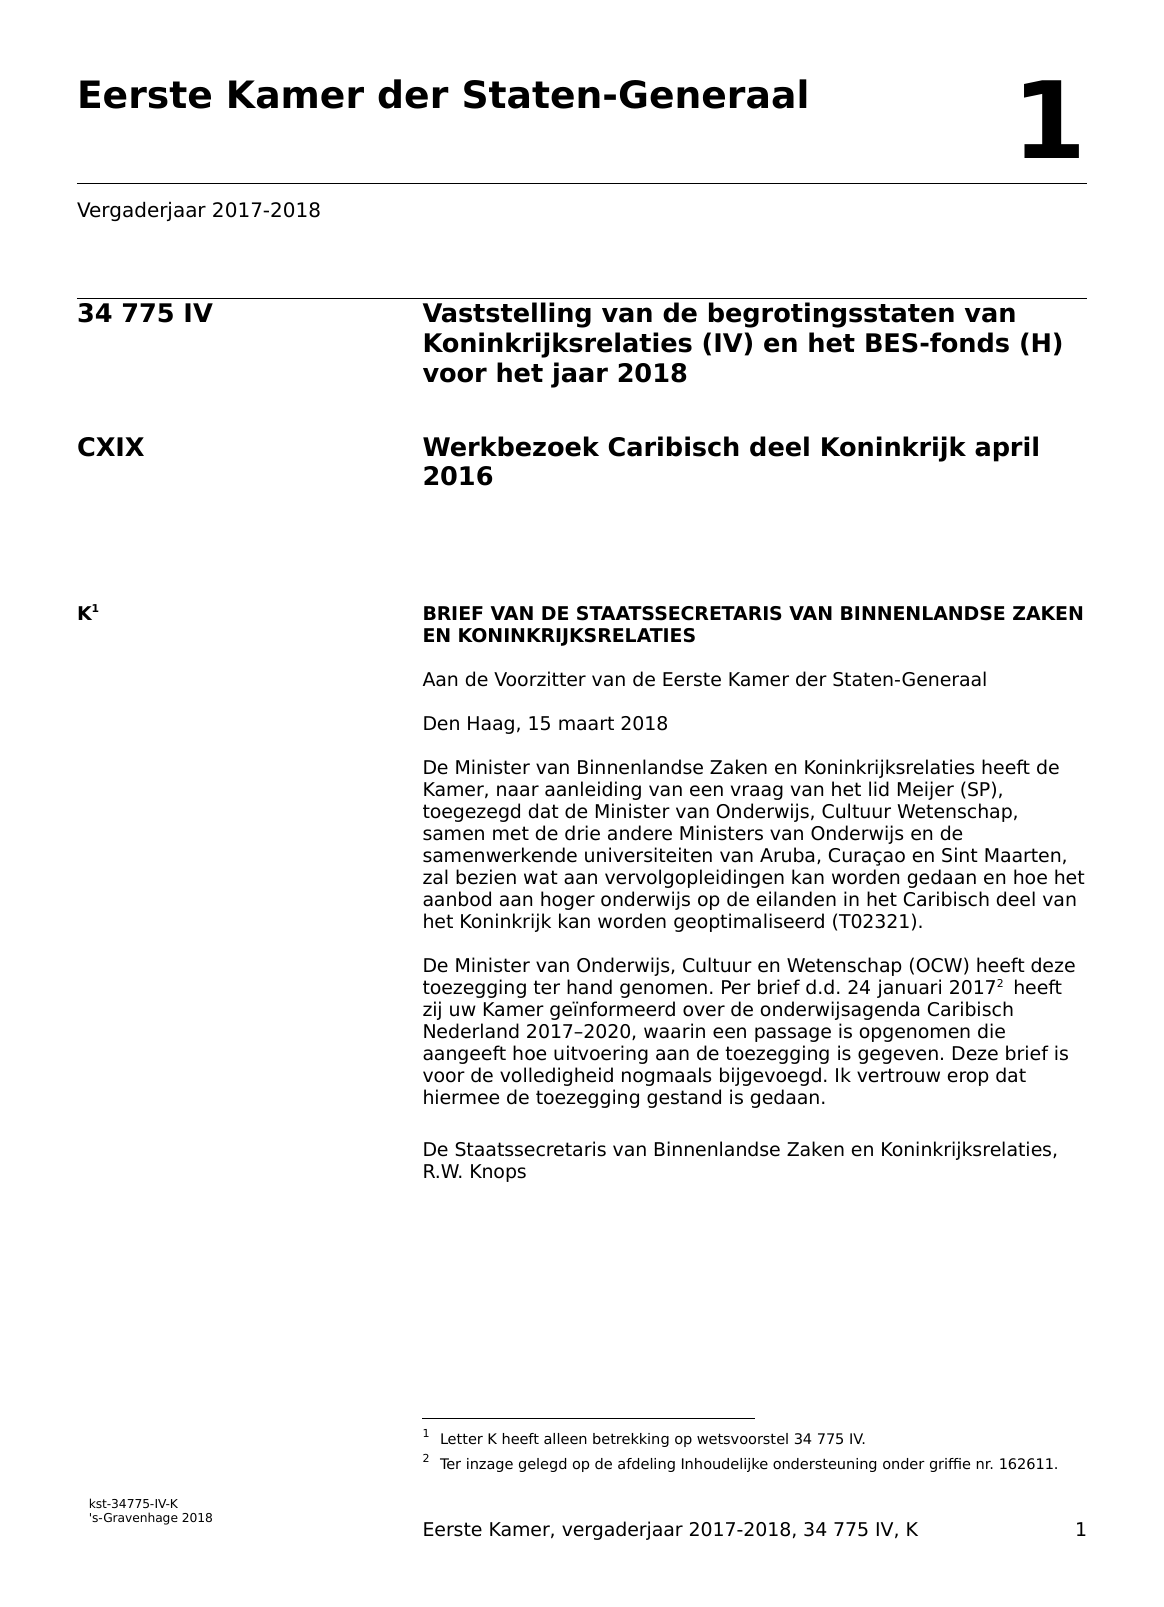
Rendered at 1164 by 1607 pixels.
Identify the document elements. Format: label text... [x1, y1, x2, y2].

subtitle CXIX Werkbezoek Caribisch deel Koninkrijk april 2016 [77, 432, 1087, 492]
text De Staatssecretaris van Binnenlandse Zaken en Koninkrijksrelaties, R.W. Knops [422, 1139, 1087, 1183]
text De Minister van Binnenlandse Zaken en Koninkrijksrelaties heeft de Kamer, naar aanleiding van een vraag van het lid Meijer (SP), toegezegd dat de Minister van Onderwijs, Cultuur Wetenschap, samen met de drie andere Ministers van Onderwijs en de samenwerkende universiteiten van Aruba, Curaçao en Sint Maarten, zal bezien wat aan vervolgopleidingen kan worden gedaan en hoe het aanbod aan hoger onderwijs op de eilanden in het Caribisch deel van het Koninkrijk kan worden geoptimaliseerd (T02321). [422, 757, 1087, 933]
text Letter K heeft alleen betrekking op wetsvoorstel 34 775 IV. [422, 1427, 1087, 1449]
subtitle 34 775 IV Vaststelling van de begrotingsstaten van Koninkrijksrelaties (IV) en het BES-fonds (H) voor het jaar 2018 [77, 299, 1087, 388]
text De Minister van Onderwijs, Cultuur en Wetenschap (OCW) heeft deze toezegging ter hand genomen. Per brief d.d. 24 januari 2017 heeft zij uw Kamer geïnformeerd over de onderwijsagenda Caribisch Nederland 2017–2020, waarin een passage is opgenomen die aangeeft hoe uitvoering aan de toezegging is gegeven. Deze brief is voor de volledigheid nogmaals bijgevoegd. Ik vertrouw erop dat hiermee de toezegging gestand is gedaan. [422, 955, 1087, 1109]
table_cell Vergaderjaar 2017-2018 [77, 184, 1087, 298]
table_header 1 [886, 59, 1087, 183]
text 's-Gravenhage 2018 [88, 1511, 323, 1525]
text kst-34775-IV-K [88, 1497, 323, 1511]
table_header Eerste Kamer der Staten-Generaal [77, 59, 886, 183]
subtitle K BRIEF VAN DE STAATSSECRETARIS VAN BINNENLANDSE ZAKEN EN KONINKRIJKSRELATIES [77, 603, 1087, 647]
text Ter inzage gelegd op de afdeling Inhoudelijke ondersteuning onder griffie nr. 162611. [422, 1452, 1087, 1474]
text Aan de Voorzitter van de Eerste Kamer der Staten-Generaal [422, 669, 1087, 691]
text Den Haag, 15 maart 2018 [422, 713, 1087, 735]
